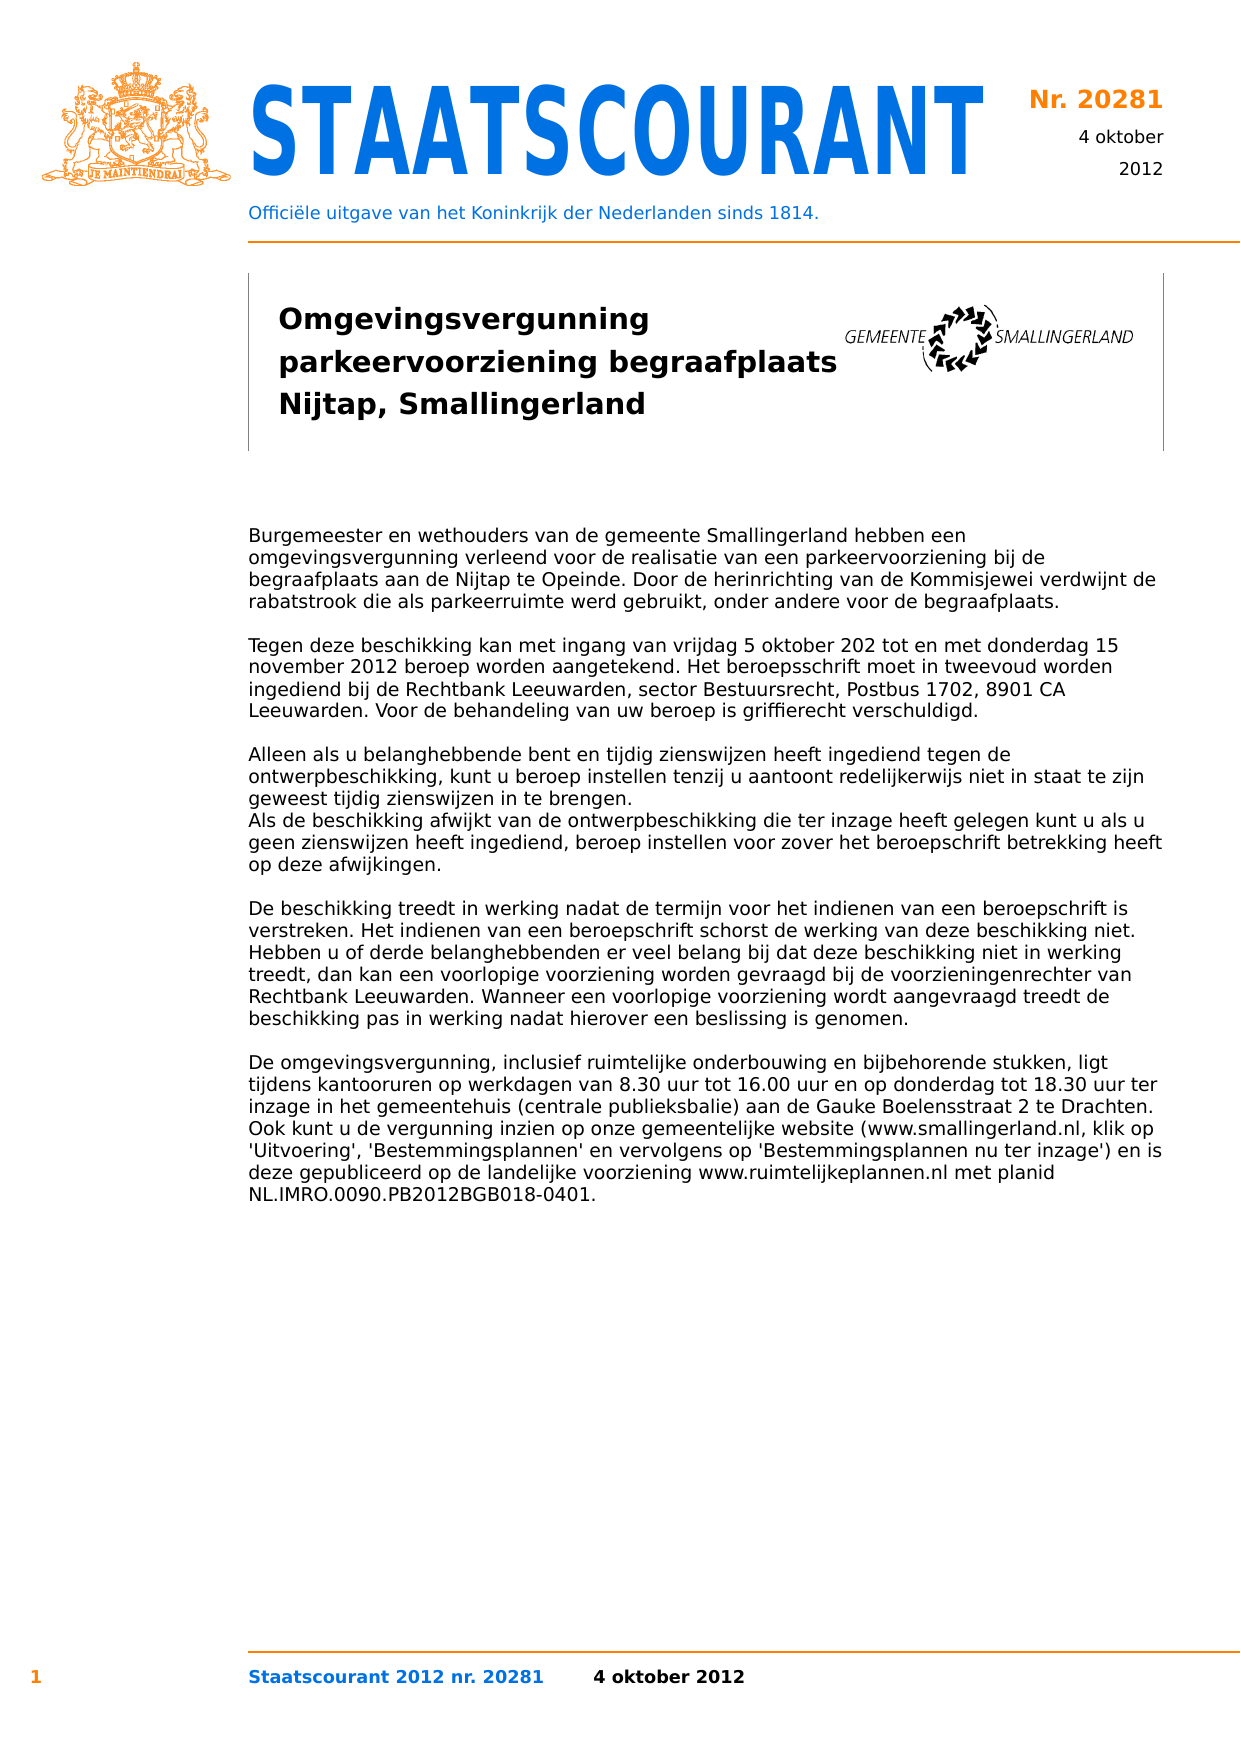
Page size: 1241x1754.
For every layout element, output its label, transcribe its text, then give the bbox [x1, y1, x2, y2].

text Als de beschikking afwijkt van de ontwerpbeschikking die ter inzage heeft gelegen kunt u als u geen zienswijzen heeft ingediend, beroep instellen voor zover het beroepschrift betrekking heeft op deze afwijkingen. [248, 810, 1163, 876]
text De omgevingsvergunning, inclusief ruimtelijke onderbouwing en bijbehorende stukken, ligt tijdens kantooruren op werkdagen van 8.30 uur tot 16.00 uur en op donderdag tot 18.30 uur ter inzage in het gemeentehuis (centrale publieksbalie) aan de Gauke Boelensstraat 2 te Drachten. Ook kunt u de vergunning inzien op onze gemeentelijke website (www.smallingerland.nl, klik op 'Uitvoering', 'Bestemmingsplannen' en vervolgens op 'Bestemmingsplannen nu ter inzage') en is deze gepubliceerd op de landelijke voorziening www.ruimtelijkeplannen.nl met planid NL.IMRO.0090.PB2012BGB018-0401. [248, 1052, 1163, 1206]
table_header [25, 62, 248, 241]
table_header STAATSCOURANT [248, 62, 998, 203]
text Alleen als u belanghebbende bent en tijdig zienswijzen heeft ingediend tegen de ontwerpbeschikking, kunt u beroep instellen tenzij u aantoont redelijkerwijs niet in staat te zijn geweest tijdig zienswijzen in te brengen. [248, 744, 1163, 810]
table_cell 4 oktober [998, 121, 1240, 153]
text Burgemeester en wethouders van de gemeente Smallingerland hebben een omgevingsvergunning verleend voor de realisatie van een parkeervoorziening bij de begraafplaats aan de Nijtap te Opeinde. Door de herinrichting van de Kommisjewei verdwijnt de rabatstrook die als parkeerruimte werd gebruikt, onder andere voor de begraafplaats. [248, 525, 1163, 613]
table_cell 2012 [998, 153, 1240, 203]
table_cell Officiële uitgave van het Koninkrijk der Nederlanden sinds 1814. [248, 203, 1240, 241]
text De beschikking treedt in werking nadat de termijn voor het indienen van een beroepschrift is verstreken. Het indienen van een beroepschrift schorst de werking van deze beschikking niet. Hebben u of derde belanghebbenden er veel belang bij dat deze beschikking niet in werking treedt, dan kan een voorlopige voorziening worden gevraagd bij de voorzieningenrechter van Rechtbank Leeuwarden. Wanneer een voorlopige voorziening wordt aangevraagd treedt de beschikking pas in werking nadat hierover een beslissing is genomen. [248, 898, 1163, 1030]
table_header Nr. 20281 [998, 62, 1240, 121]
picture [844, 302, 1134, 374]
text Tegen deze beschikking kan met ingang van vrijdag 5 oktober 202 tot en met donderdag 15 november 2012 beroep worden aangetekend. Het beroepsschrift moet in tweevoud worden ingediend bij de Rechtbank Leeuwarden, sector Bestuursrecht, Postbus 1702, 8901 CA Leeuwarden. Voor de behandeling van uw beroep is griffierecht verschuldigd. [248, 634, 1163, 722]
subtitle Omgevingsvergunning parkeervoorziening begraafplaats Nijtap, Smallingerland [249, 273, 1163, 451]
picture [41, 62, 231, 186]
